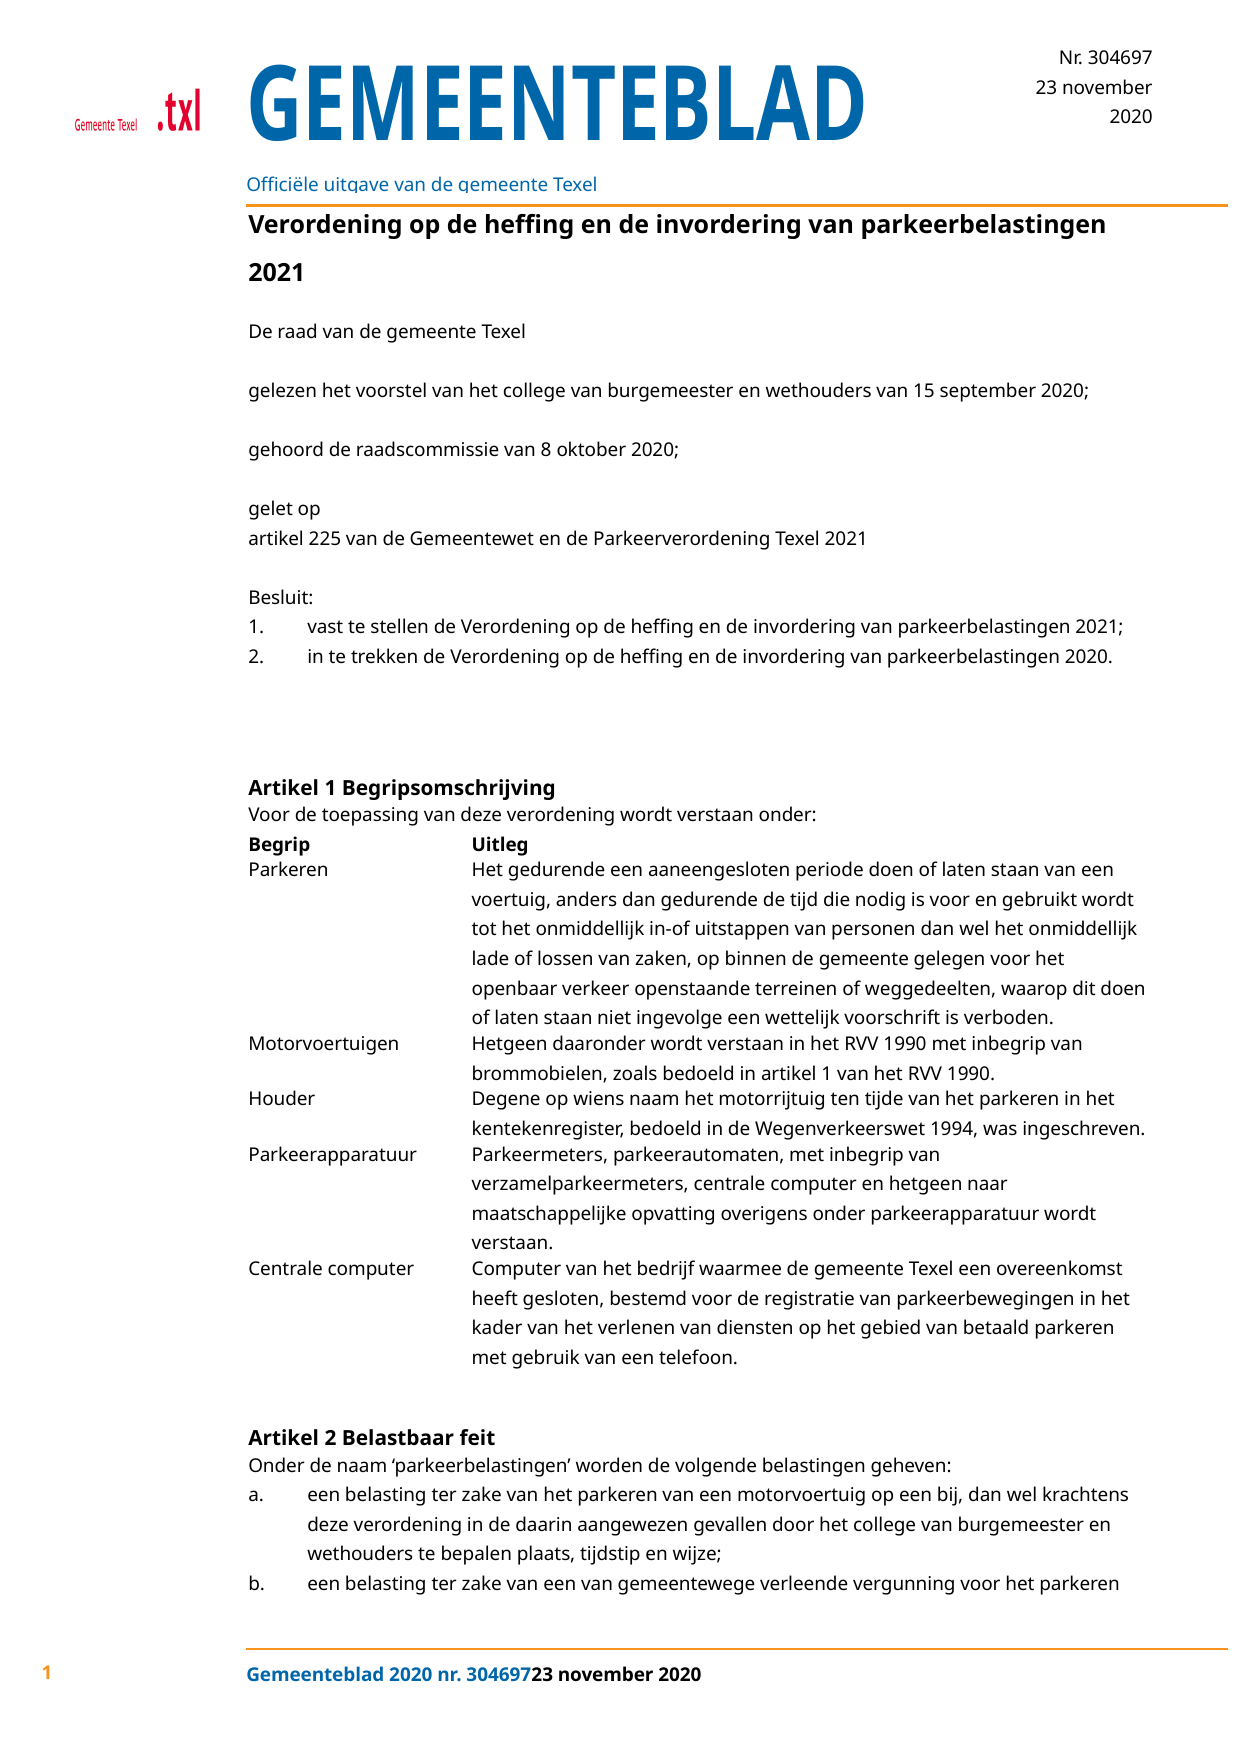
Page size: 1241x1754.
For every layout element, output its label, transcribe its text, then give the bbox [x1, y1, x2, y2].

picture [41, 47, 231, 172]
list een belasting ter zake van het parkeren van een motorvoertuig op een bij, dan wel krachtens deze verordening in de daarin aangewezen gevallen door het college van burgemeester en wethouders te bepalen plaats, tijdstip en wijze; [248, 1481, 1152, 1566]
table_cell Parkeermeters, parkeerautomaten, met inbegrip van verzamelparkeermeters, centrale computer en hetgeen naar maatschappelijke opvatting overigens onder parkeerapparatuur wordt verstaan. [471, 1141, 1152, 1255]
text Verordening op de heffing en de invordering van parkeerbelastingen 2021 [248, 207, 1152, 288]
table_cell Hetgeen daaronder wordt verstaan in het RVV 1990 met inbegrip van brommobielen, zoals bedoeld in artikel 1 van het RVV 1990. [471, 1030, 1152, 1085]
table_cell Parkeren [248, 856, 471, 1030]
table_header Begrip [248, 831, 471, 856]
text gelezen het voorstel van het college van burgemeester en wethouders van 15 september 2020; [248, 377, 1152, 403]
table_cell Computer van het bedrijf waarmee de gemeente Texel een overeenkomst heeft gesloten, bestemd voor de registratie van parkeerbewegingen in het kader van het verlenen van diensten op het gebied van betaald parkeren met gebruik van een telefoon. [471, 1255, 1152, 1370]
list in te trekken de Verordening op de heffing en de invordering van parkeerbelastingen 2020. [248, 643, 1152, 669]
text Artikel 2 Belastbaar feit [248, 1423, 1152, 1452]
list een belasting ter zake van een van gemeentewege verleende vergunning voor het parkeren [248, 1570, 1152, 1596]
table_header Uitleg [471, 831, 1152, 856]
table_cell Parkeerapparatuur [248, 1141, 471, 1255]
table_cell Degene op wiens naam het motorrijtuig ten tijde van het parkeren in het kentekenregister, bedoeld in de Wegenverkeerswet 1994, was ingeschreven. [471, 1085, 1152, 1141]
text Voor de toepassing van deze verordening wordt verstaan onder: [248, 801, 1152, 827]
text gehoord de raadscommissie van 8 oktober 2020; [248, 436, 1152, 462]
table_cell Houder [248, 1085, 471, 1141]
table_cell Het gedurende een aaneengesloten periode doen of laten staan van een voertuig, anders dan gedurende de tijd die nodig is voor en gebruikt wordt tot het onmiddellijk in-of uitstappen van personen dan wel het onmiddellijk lade of lossen van zaken, op binnen de gemeente gelegen voor het openbaar verkeer openstaande terreinen of weggedeelten, waarop dit doen of laten staan niet ingevolge een wettelijk voorschrift is verboden. [471, 856, 1152, 1030]
text artikel 225 van de Gemeentewet en de Parkeerverordening Texel 2021 [248, 525, 1152, 551]
table_cell Motorvoertuigen [248, 1030, 471, 1085]
text gelet op [248, 495, 1152, 521]
text Onder de naam ‘parkeerbelastingen’ worden de volgende belastingen geheven: [248, 1452, 1152, 1477]
table_cell Centrale computer [248, 1255, 471, 1370]
text Besluit: [248, 584, 1152, 610]
text Artikel 1 Begripsomschrijving [248, 773, 1152, 801]
text De raad van de gemeente Texel [248, 318, 1152, 344]
list vast te stellen de Verordening op de heffing en de invordering van parkeerbelastingen 2021; [248, 614, 1152, 639]
